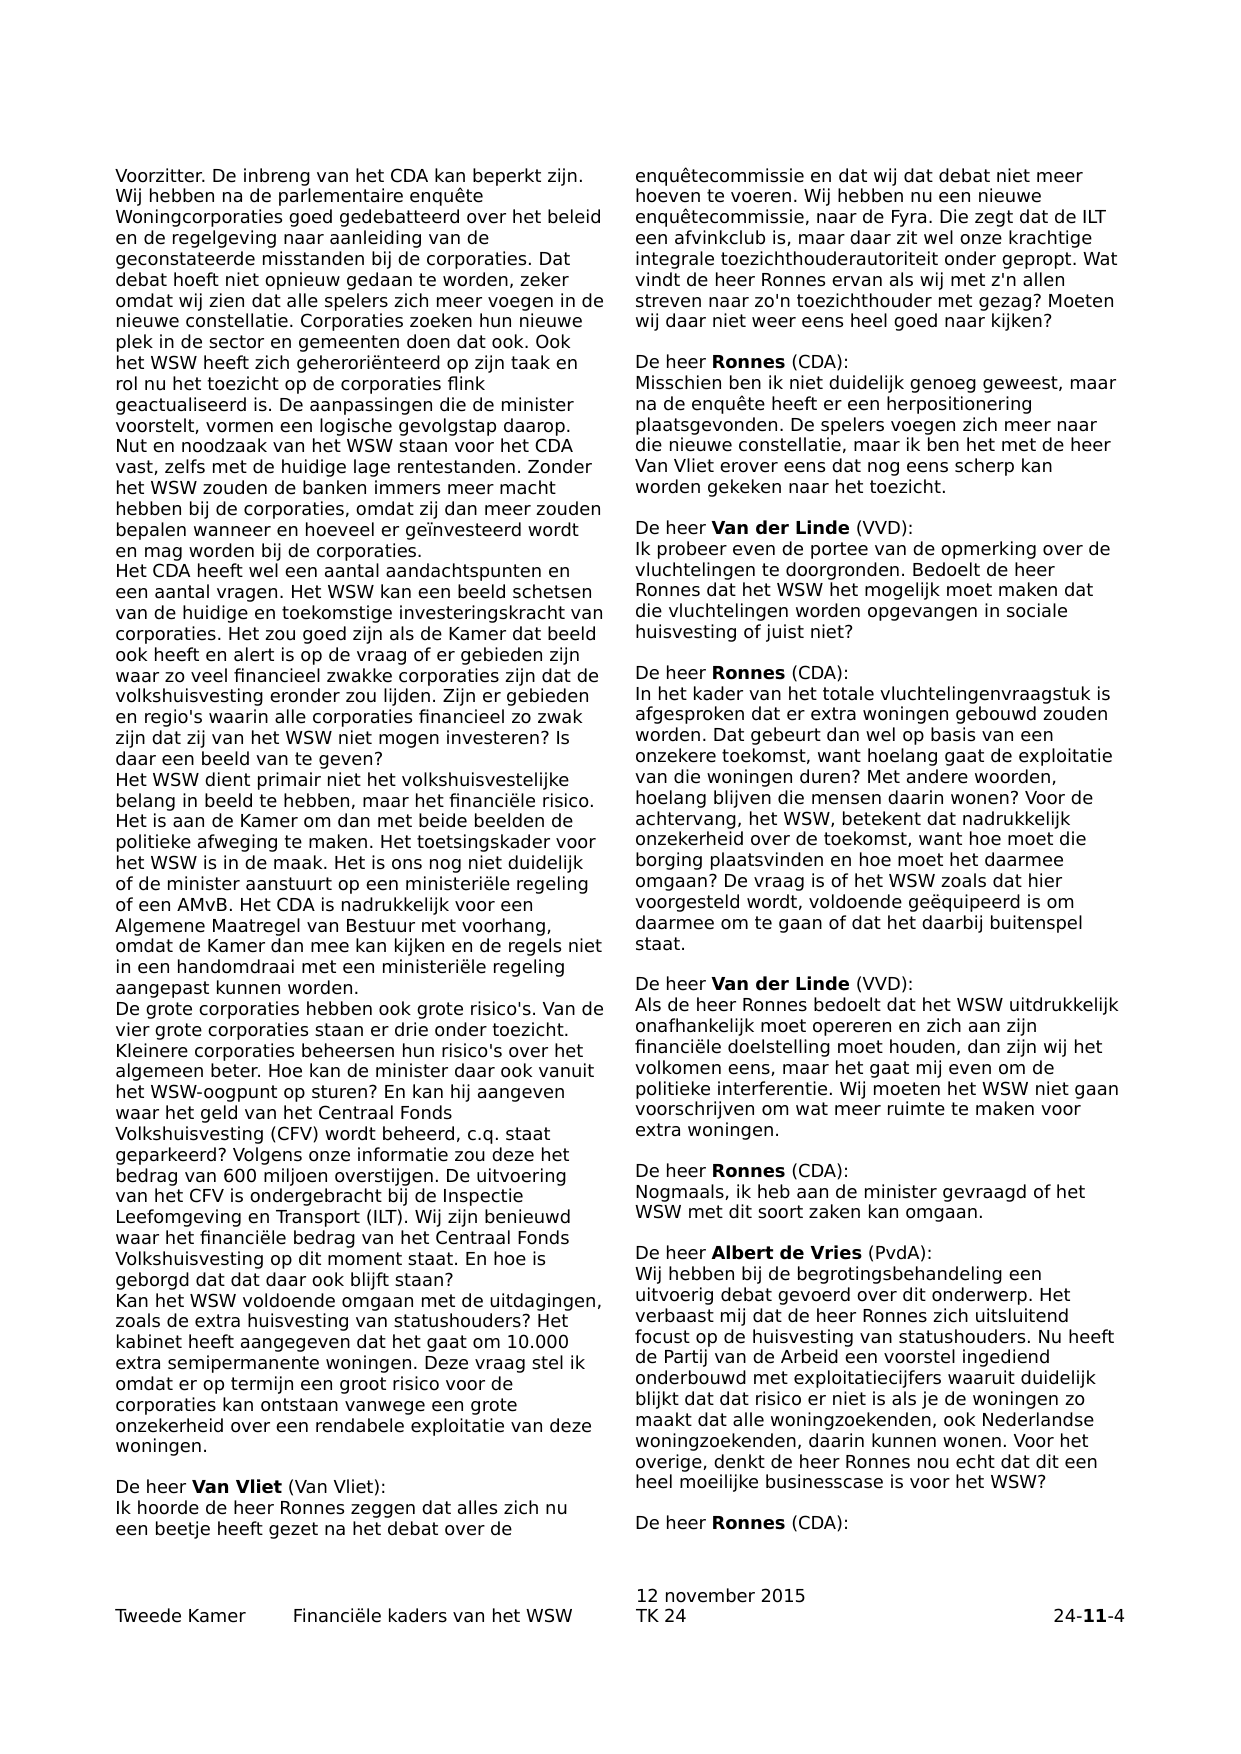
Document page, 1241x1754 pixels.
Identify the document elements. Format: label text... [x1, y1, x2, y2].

text De heer Ronnes (CDA): [635, 1161, 1125, 1181]
text Kan het WSW voldoende omgaan met de uitdagingen, zoals de extra huisvesting van statushouders? Het kabinet heeft aangegeven dat het gaat om 10.000 extra semipermanente woningen. Deze vraag stel ik omdat er op termijn een groot risico voor de corporaties kan ontstaan vanwege een grote onzekerheid over een rendabele exploitatie van deze woningen. [115, 1290, 605, 1457]
text Ik hoorde de heer Ronnes zeggen dat alles zich nu een beetje heeft gezet na het debat over de [115, 1498, 605, 1539]
text Voorzitter. De inbreng van het CDA kan beperkt zijn. Wij hebben na de parlementaire enquête Woningcorporaties goed gedebatteerd over het beleid en de regelgeving naar aanleiding van de geconstateerde misstanden bij de corporaties. Dat debat hoeft niet opnieuw gedaan te worden, zeker omdat wij zien dat alle spelers zich meer voegen in de nieuwe constellatie. Corporaties zoeken hun nieuwe plek in de sector en gemeenten doen dat ook. Ook het WSW heeft zich geheroriënteerd op zijn taak en rol nu het toezicht op de corporaties flink geactualiseerd is. De aanpassingen die de minister voorstelt, vormen een logische gevolgstap daarop. Nut en noodzaak van het WSW staan voor het CDA vast, zelfs met de huidige lage rentestanden. Zonder het WSW zouden de banken immers meer macht hebben bij de corporaties, omdat zij dan meer zouden bepalen wanneer en hoeveel er geïnvesteerd wordt en mag worden bij de corporaties. [115, 165, 605, 561]
text De heer Van der Linde (VVD): [635, 974, 1125, 995]
text Het CDA heeft wel een aantal aandachtspunten en een aantal vragen. Het WSW kan een beeld schetsen van de huidige en toekomstige investeringskracht van corporaties. Het zou goed zijn als de Kamer dat beeld ook heeft en alert is op de vraag of er gebieden zijn waar zo veel financieel zwakke corporaties zijn dat de volkshuisvesting eronder zou lijden. Zijn er gebieden en regio's waarin alle corporaties financieel zo zwak zijn dat zij van het WSW niet mogen investeren? Is daar een beeld van te geven? [115, 561, 605, 769]
text Wij hebben bij de begrotingsbehandeling een uitvoerig debat gevoerd over dit onderwerp. Het verbaast mij dat de heer Ronnes zich uitsluitend focust op de huisvesting van statushouders. Nu heeft de Partij van de Arbeid een voorstel ingediend onderbouwd met exploitatiecijfers waaruit duidelijk blijkt dat dat risico er niet is als je de woningen zo maakt dat alle woningzoekenden, ook Nederlandse woningzoekenden, daarin kunnen wonen. Voor het overige, denkt de heer Ronnes nou echt dat dit een heel moeilijke businesscase is voor het WSW? [635, 1264, 1125, 1493]
text Het WSW dient primair niet het volkshuisvestelijke belang in beeld te hebben, maar het financiële risico. Het is aan de Kamer om dan met beide beelden de politieke afweging te maken. Het toetsingskader voor het WSW is in de maak. Het is ons nog niet duidelijk of de minister aanstuurt op een ministeriële regeling of een AMvB. Het CDA is nadrukkelijk voor een Algemene Maatregel van Bestuur met voorhang, omdat de Kamer dan mee kan kijken en de regels niet in een handomdraai met een ministeriële regeling aangepast kunnen worden. [115, 769, 605, 999]
text De grote corporaties hebben ook grote risico's. Van de vier grote corporaties staan er drie onder toezicht. Kleinere corporaties beheersen hun risico's over het algemeen beter. Hoe kan de minister daar ook vanuit het WSW-oogpunt op sturen? En kan hij aangeven waar het geld van het Centraal Fonds Volkshuisvesting (CFV) wordt beheerd, c.q. staat geparkeerd? Volgens onze informatie zou deze het bedrag van 600 miljoen overstijgen. De uitvoering van het CFV is ondergebracht bij de Inspectie Leefomgeving en Transport (ILT). Wij zijn benieuwd waar het financiële bedrag van het Centraal Fonds Volkshuisvesting op dit moment staat. En hoe is geborgd dat dat daar ook blijft staan? [115, 999, 605, 1290]
text enquêtecommissie en dat wij dat debat niet meer hoeven te voeren. Wij hebben nu een nieuwe enquêtecommissie, naar de Fyra. Die zegt dat de ILT een afvinkclub is, maar daar zit wel onze krachtige integrale toezichthouderautoriteit onder gepropt. Wat vindt de heer Ronnes ervan als wij met z'n allen streven naar zo'n toezichthouder met gezag? Moeten wij daar niet weer eens heel goed naar kijken? [635, 165, 1125, 332]
text Als de heer Ronnes bedoelt dat het WSW uitdrukkelijk onafhankelijk moet opereren en zich aan zijn financiële doelstelling moet houden, dan zijn wij het volkomen eens, maar het gaat mij even om de politieke interferentie. Wij moeten het WSW niet gaan voorschrijven om wat meer ruimte te maken voor extra woningen. [635, 995, 1125, 1141]
text De heer Van Vliet (Van Vliet): [115, 1477, 605, 1498]
text Ik probeer even de portee van de opmerking over de vluchtelingen te doorgronden. Bedoelt de heer Ronnes dat het WSW het mogelijk moet maken dat die vluchtelingen worden opgevangen in sociale huisvesting of juist niet? [635, 538, 1125, 643]
text De heer Ronnes (CDA): [635, 1513, 1125, 1534]
text De heer Albert de Vries (PvdA): [635, 1243, 1125, 1264]
text De heer Ronnes (CDA): [635, 352, 1125, 373]
text In het kader van het totale vluchtelingenvraagstuk is afgesproken dat er extra woningen gebouwd zouden worden. Dat gebeurt dan wel op basis van een onzekere toekomst, want hoelang gaat de exploitatie van die woningen duren? Met andere woorden, hoelang blijven die mensen daarin wonen? Voor de achtervang, het WSW, betekent dat nadrukkelijk onzekerheid over de toekomst, want hoe moet die borging plaatsvinden en hoe moet het daarmee omgaan? De vraag is of het WSW zoals dat hier voorgesteld wordt, voldoende geëquipeerd is om daarmee om te gaan of dat het daarbij buitenspel staat. [635, 683, 1125, 954]
text Nogmaals, ik heb aan de minister gevraagd of het WSW met dit soort zaken kan omgaan. [635, 1181, 1125, 1223]
text Misschien ben ik niet duidelijk genoeg geweest, maar na de enquête heeft er een herpositionering plaatsgevonden. De spelers voegen zich meer naar die nieuwe constellatie, maar ik ben het met de heer Van Vliet erover eens dat nog eens scherp kan worden gekeken naar het toezicht. [635, 373, 1125, 498]
text De heer Ronnes (CDA): [635, 663, 1125, 683]
text De heer Van der Linde (VVD): [635, 518, 1125, 538]
